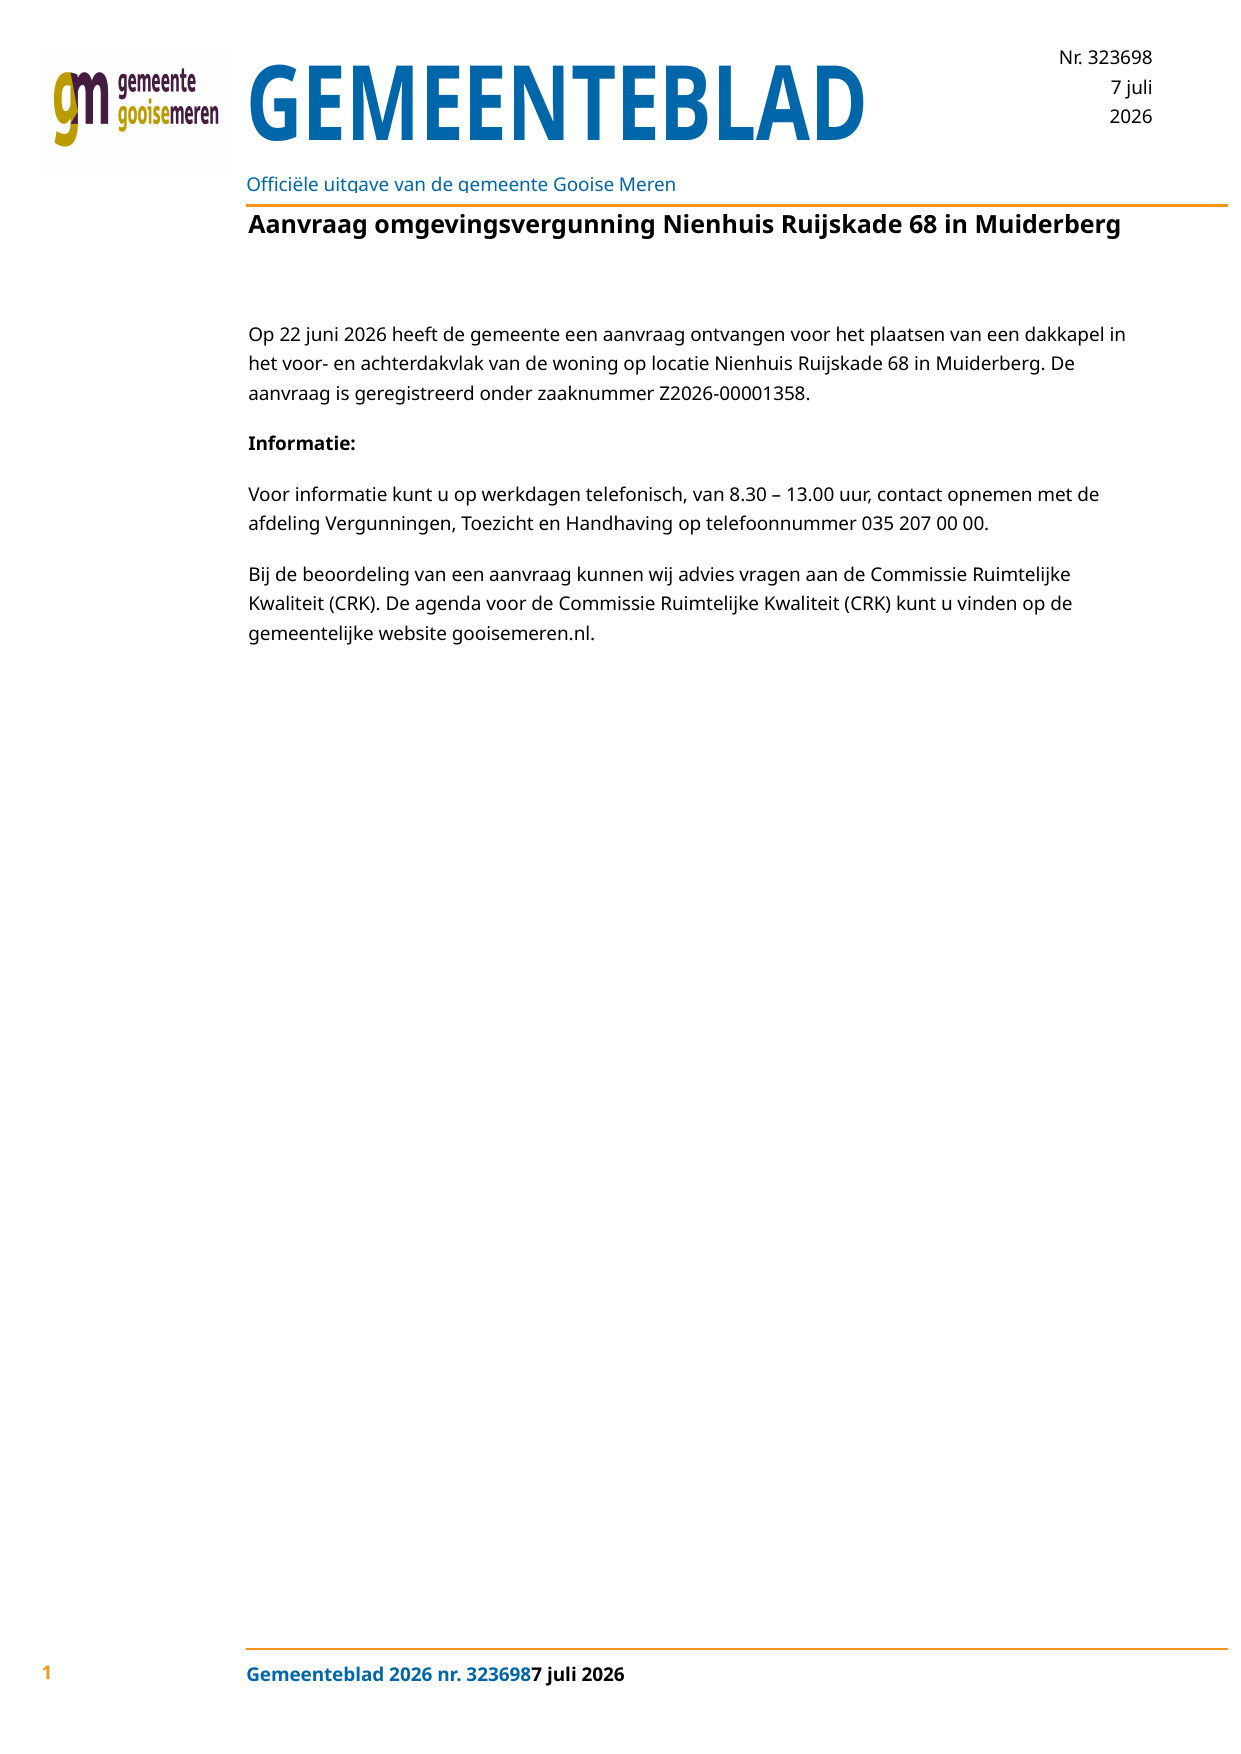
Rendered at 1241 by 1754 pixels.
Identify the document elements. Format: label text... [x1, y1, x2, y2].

picture [41, 47, 231, 172]
text Informatie: [248, 430, 1152, 456]
text Aanvraag omgevingsvergunning Nienhuis Ruijskade 68 in Muiderberg [248, 207, 1152, 241]
text Op 22 juni 2026 heeft de gemeente een aanvraag ontvangen voor het plaatsen van een dakkapel in het voor- en achterdakvlak van de woning op locatie Nienhuis Ruijskade 68 in Muiderberg. De aanvraag is geregistreerd onder zaaknummer Z2026-00001358. [248, 321, 1152, 406]
text Bij de beoordeling van een aanvraag kunnen wij advies vragen aan de Commissie Ruimtelijke Kwaliteit (CRK). De agenda voor de Commissie Ruimtelijke Kwaliteit (CRK) kunt u vinden op de gemeentelijke website gooisemeren.nl. [248, 561, 1152, 646]
text Voor informatie kunt u op werkdagen telefonisch, van 8.30 – 13.00 uur, contact opnemen met de afdeling Vergunningen, Toezicht en Handhaving op telefoonnummer 035 207 00 00. [248, 481, 1152, 536]
